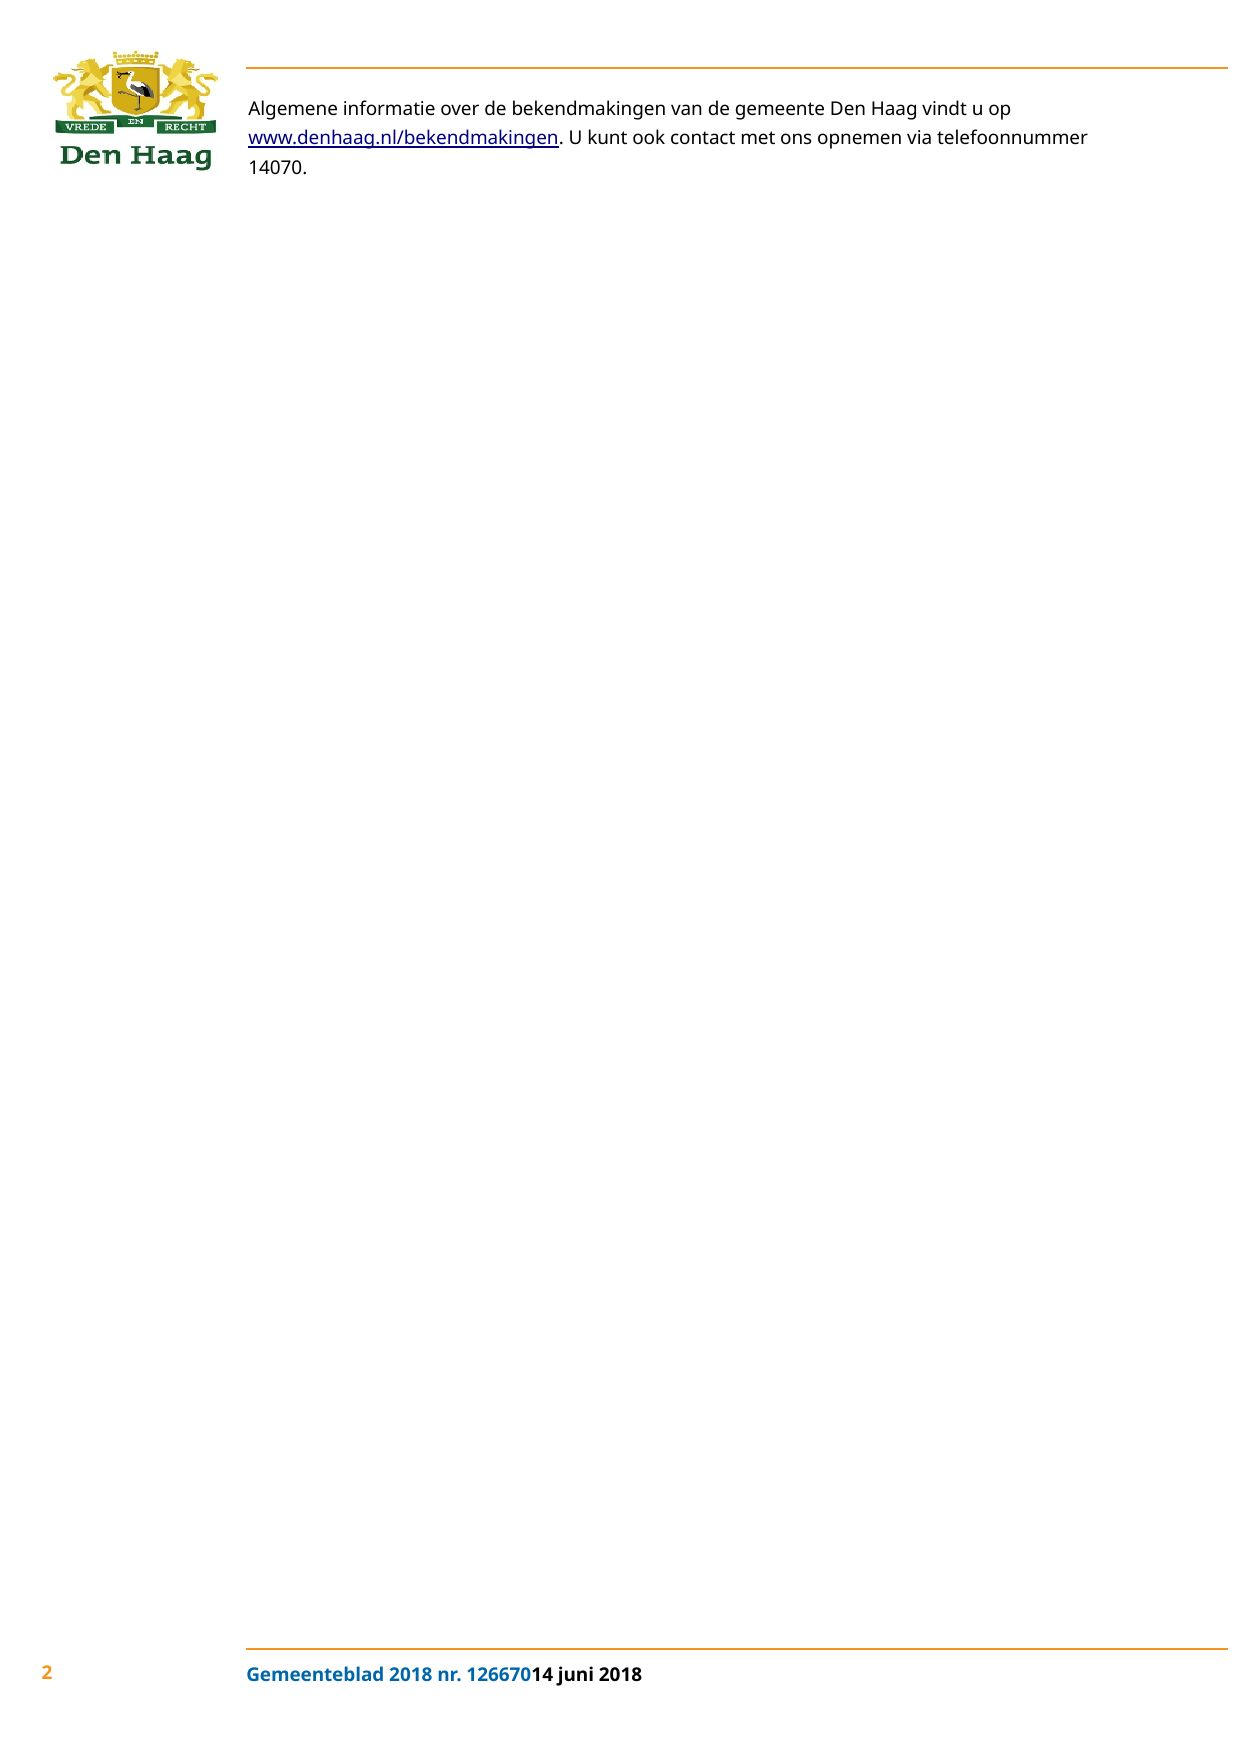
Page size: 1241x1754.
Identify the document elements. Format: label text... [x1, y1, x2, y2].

text Algemene informatie over de bekendmakingen van de gemeente Den Haag vindt u op www.denhaag.nl/bekendmakingen. U kunt ook contact met ons opnemen via telefoonnummer 14070. [248, 95, 1152, 180]
picture [41, 47, 231, 172]
